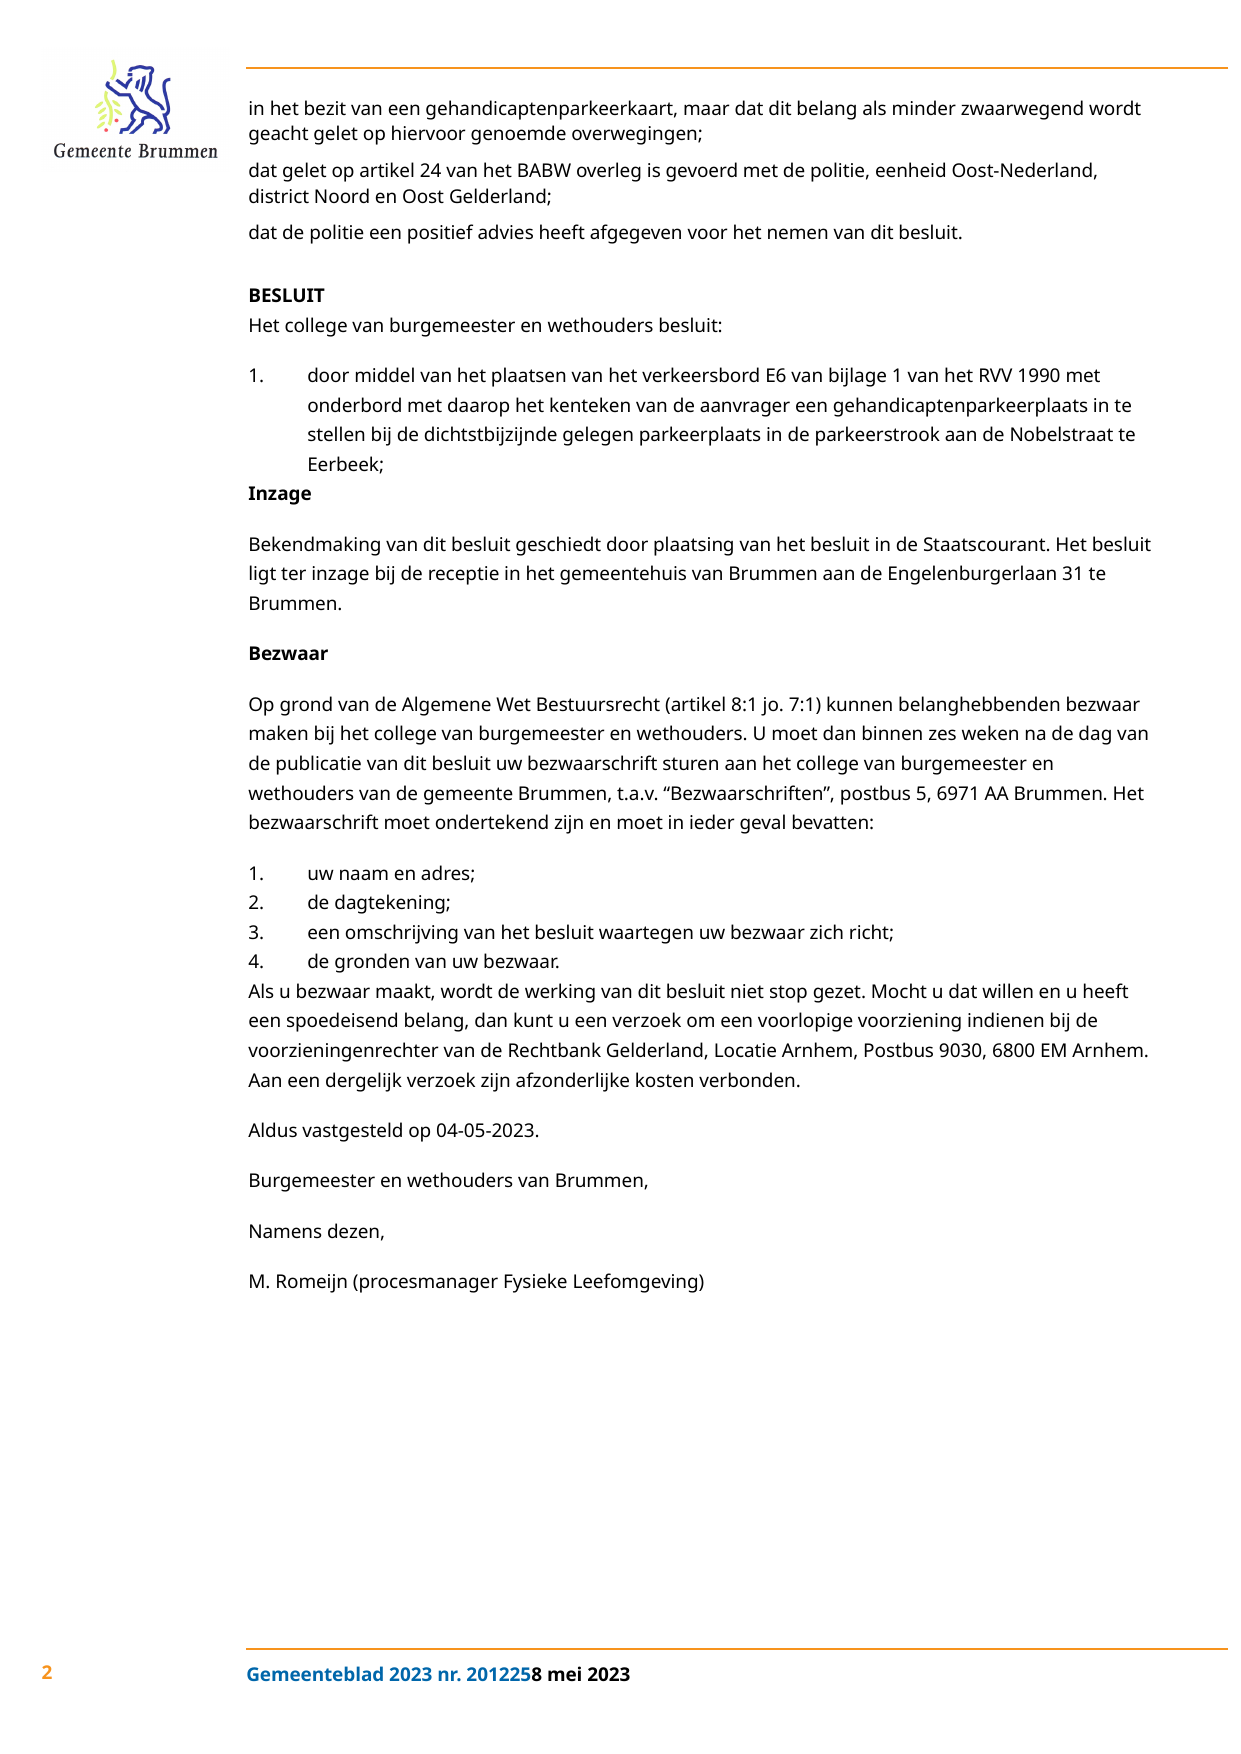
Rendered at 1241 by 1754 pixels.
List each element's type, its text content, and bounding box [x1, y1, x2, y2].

list een omschrijving van het besluit waartegen uw bezwaar zich richt; [248, 919, 1152, 945]
list door middel van het plaatsen van het verkeersbord E6 van bijlage 1 van het RVV 1990 met onderbord met daarop het kenteken van de aanvrager een gehandicaptenparkeerplaats in te stellen bij de dichtstbijzijnde gelegen parkeerplaats in de parkeerstrook aan de Nobelstraat te Eerbeek; [248, 362, 1152, 477]
text Bezwaar [248, 641, 1152, 666]
list uw naam en adres; [248, 860, 1152, 886]
text Het college van burgemeester en wethouders besluit: [248, 312, 1152, 338]
text Als u bezwaar maakt, wordt de werking van dit besluit niet stop gezet. Mocht u dat willen en u heeft een spoedeisend belang, dan kunt u een verzoek om een voorlopige voorziening indienen bij de voorzieningenrechter van de Rechtbank Gelderland, Locatie Arnhem, Postbus 9030, 6800 EM Arnhem. Aan een dergelijk verzoek zijn afzonderlijke kosten verbonden. [248, 978, 1152, 1093]
picture [41, 47, 231, 172]
text BESLUIT [248, 282, 1152, 308]
text in het bezit van een gehandicaptenparkeerkaart, maar dat dit belang als minder zwaarwegend wordt geacht gelet op hiervoor genoemde overwegingen; [248, 95, 1152, 146]
text M. Romeijn (procesmanager Fysieke Leefomgeving) [248, 1268, 1152, 1294]
text Op grond van de Algemene Wet Bestuursrecht (artikel 8:1 jo. 7:1) kunnen belanghebbenden bezwaar maken bij het college van burgemeester en wethouders. U moet dan binnen zes weken na de dag van de publicatie van dit besluit uw bezwaarschrift sturen aan het college van burgemeester en wethouders van de gemeente Brummen, t.a.v. “Bezwaarschriften”, postbus 5, 6971 AA Brummen. Het bezwaarschrift moet ondertekend zijn en moet in ieder geval bevatten: [248, 691, 1152, 835]
text Inzage [248, 481, 1152, 506]
text Bekendmaking van dit besluit geschiedt door plaatsing van het besluit in de Staatscourant. Het besluit ligt ter inzage bij de receptie in het gemeentehuis van Brummen aan de Engelenburgerlaan 31 te Brummen. [248, 531, 1152, 616]
text dat gelet op artikel 24 van het BABW overleg is gevoerd met de politie, eenheid Oost-Nederland, district Noord en Oost Gelderland; [248, 157, 1152, 209]
text Burgemeester en wethouders van Brummen, [248, 1168, 1152, 1193]
text Aldus vastgesteld op 04-05-2023. [248, 1117, 1152, 1143]
list de dagtekening; [248, 889, 1152, 915]
list de gronden van uw bezwaar. [248, 948, 1152, 974]
text Namens dezen, [248, 1218, 1152, 1244]
text dat de politie een positief advies heeft afgegeven voor het nemen van dit besluit. [248, 219, 1152, 245]
